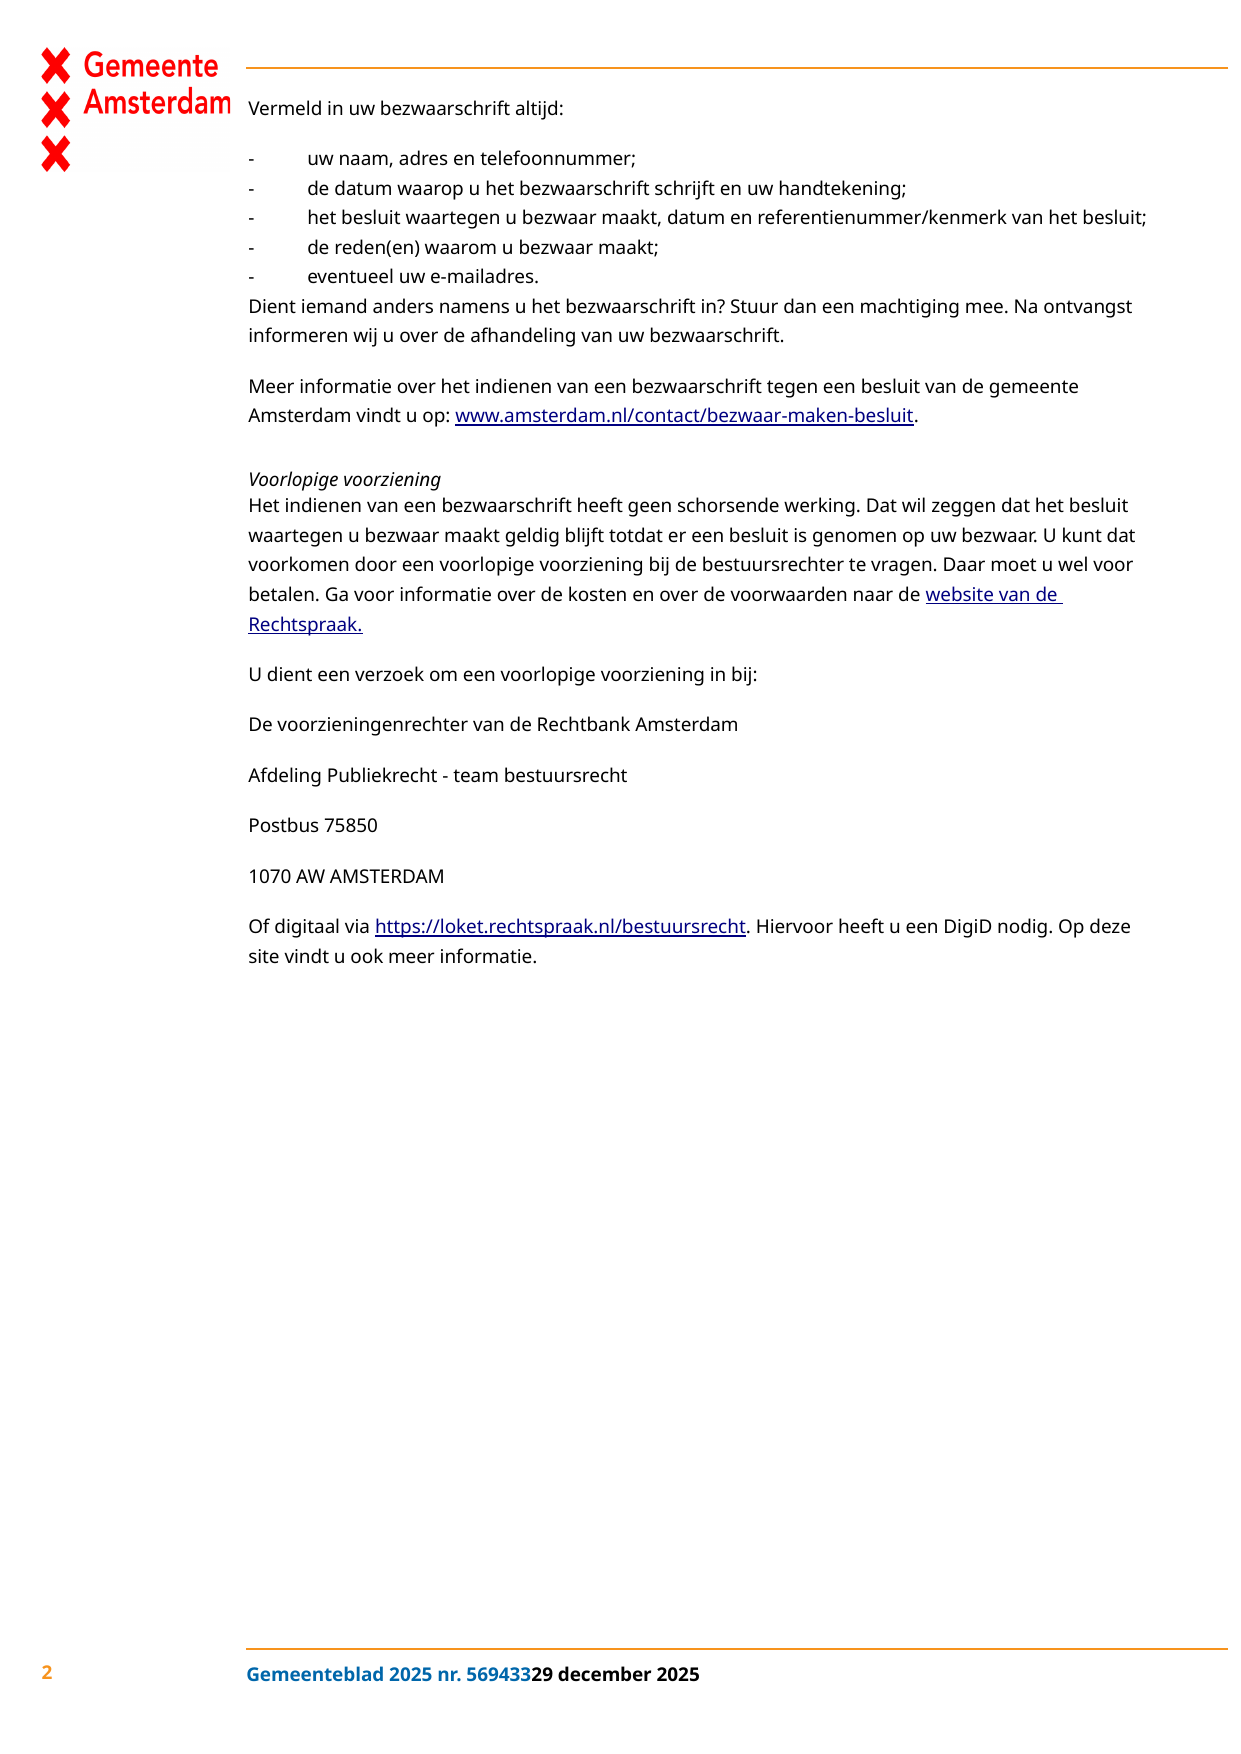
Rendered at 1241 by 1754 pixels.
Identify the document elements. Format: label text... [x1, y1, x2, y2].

text Meer informatie over het indienen van een bezwaarschrift tegen een besluit van de gemeente Amsterdam vindt u op: www.amsterdam.nl/contact/bezwaar-maken-besluit. [248, 373, 1152, 428]
text Postbus 75850 [248, 812, 1152, 838]
text Voorlopige voorziening [248, 467, 1152, 492]
list eventueel uw e-mailadres. [248, 263, 1152, 289]
text Afdeling Publiekrecht - team bestuursrecht [248, 762, 1152, 788]
list de reden(en) waarom u bezwaar maakt; [248, 234, 1152, 260]
text 1070 AW AMSTERDAM [248, 863, 1152, 888]
text U dient een verzoek om een voorlopige voorziening in bij: [248, 661, 1152, 687]
text Vermeld in uw bezwaarschrift altijd: [248, 95, 1152, 121]
list het besluit waartegen u bezwaar maakt, datum en referentienummer/kenmerk van het besluit; [248, 204, 1152, 230]
text Of digitaal via https://loket.rechtspraak.nl/bestuursrecht. Hiervoor heeft u een DigiD nodig. Op deze site vindt u ook meer informatie. [248, 913, 1152, 968]
list uw naam, adres en telefoonnummer; [248, 145, 1152, 171]
list de datum waarop u het bezwaarschrift schrijft en uw handtekening; [248, 175, 1152, 201]
picture [41, 47, 231, 172]
text Dient iemand anders namens u het bezwaarschrift in? Stuur dan een machtiging mee. Na ontvangst informeren wij u over de afhandeling van uw bezwaarschrift. [248, 293, 1152, 348]
text De voorzieningenrechter van de Rechtbank Amsterdam [248, 712, 1152, 737]
text Het indienen van een bezwaarschrift heeft geen schorsende werking. Dat wil zeggen dat het besluit waartegen u bezwaar maakt geldig blijft totdat er een besluit is genomen op uw bezwaar. U kunt dat voorkomen door een voorlopige voorziening bij de bestuursrechter te vragen. Daar moet u wel voor betalen. Ga voor informatie over de kosten en over de voorwaarden naar de website van de Rechtspraak. [248, 492, 1152, 636]
